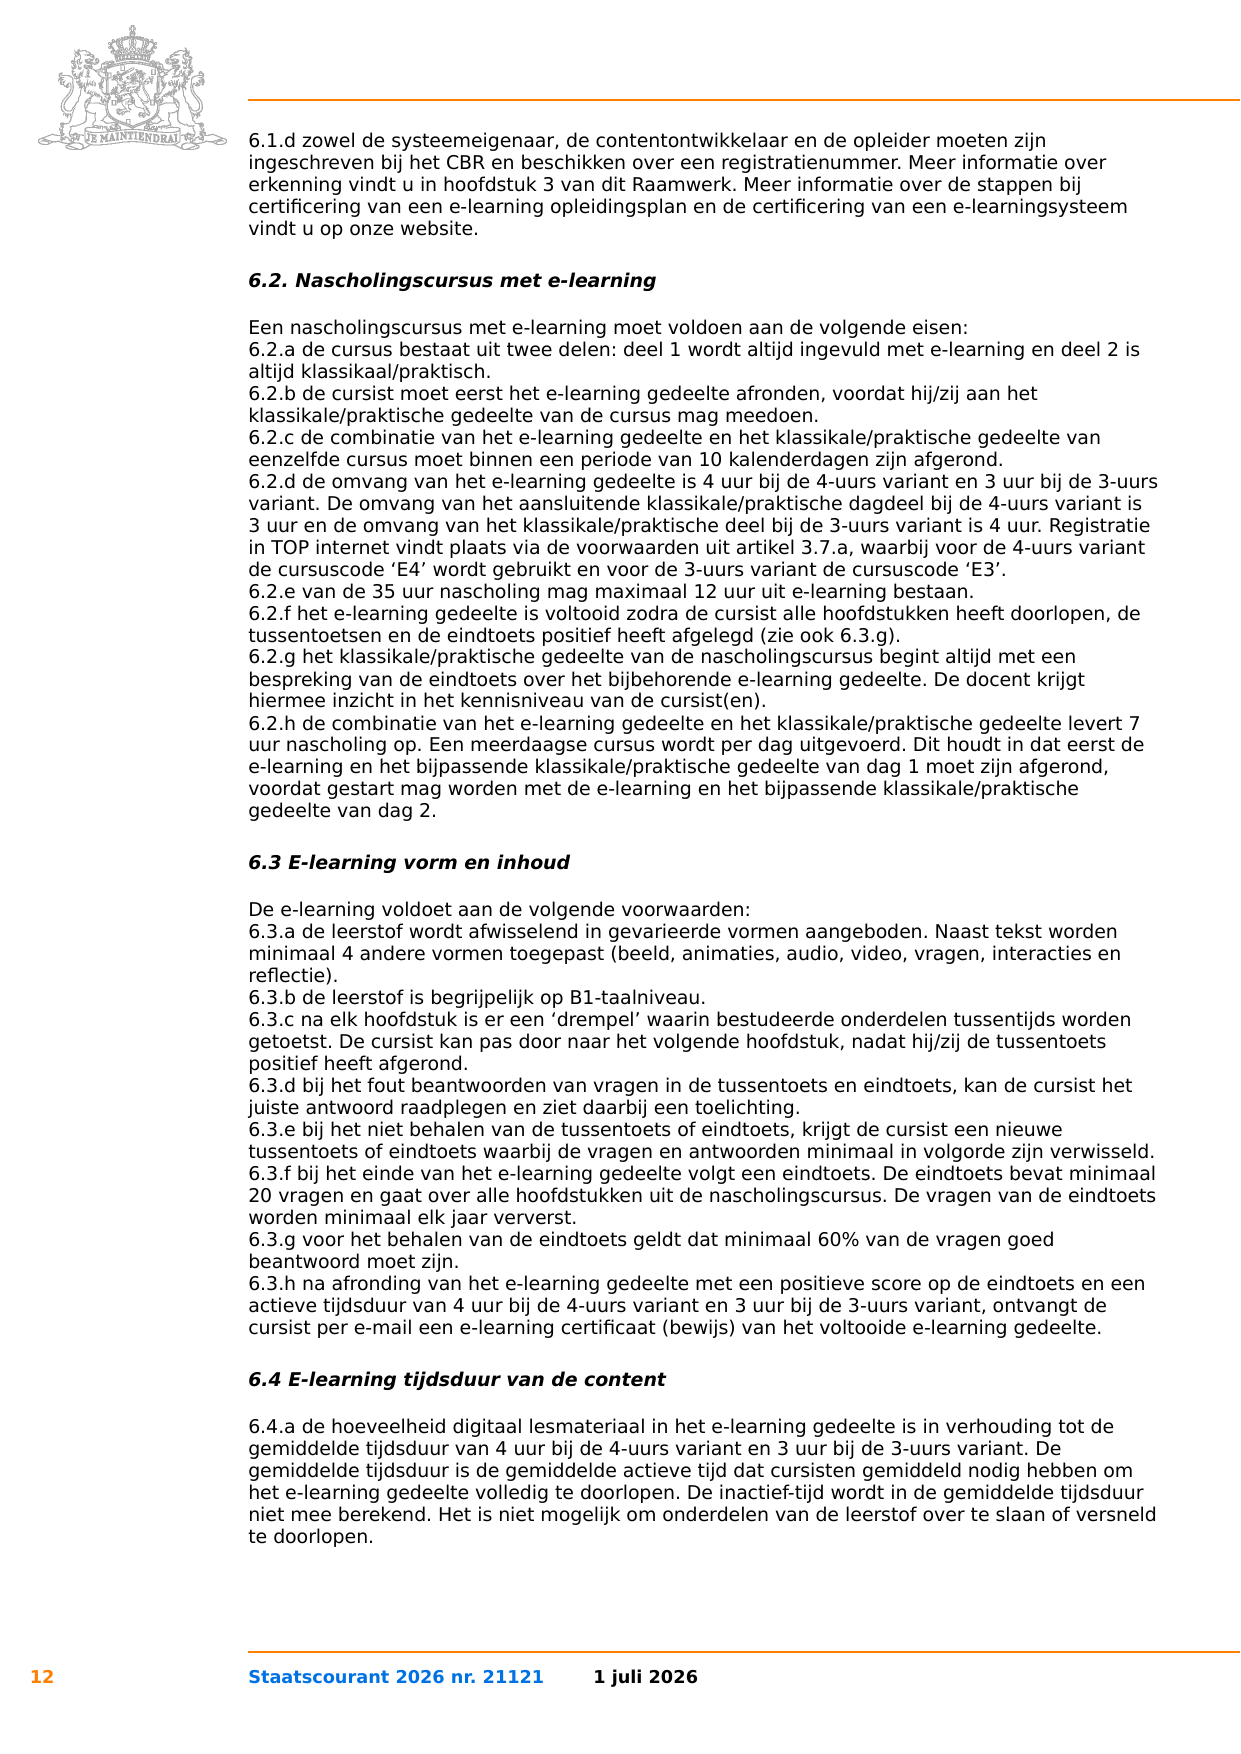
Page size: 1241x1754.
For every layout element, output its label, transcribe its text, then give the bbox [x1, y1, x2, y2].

text 6.3.b de leerstof is begrijpelijk op B1-taalniveau. [248, 987, 1163, 1009]
text 6.2.h de combinatie van het e-learning gedeelte en het klassikale/praktische gedeelte levert 7 uur nascholing op. Een meerdaagse cursus wordt per dag uitgevoerd. Dit houdt in dat eerst de e-learning en het bijpassende klassikale/praktische gedeelte van dag 1 moet zijn afgerond, voordat gestart mag worden met de e-learning en het bijpassende klassikale/praktische gedeelte van dag 2. [248, 712, 1163, 822]
text Een nascholingscursus met e-learning moet voldoen aan de volgende eisen: [248, 317, 1163, 339]
text 6.2.c de combinatie van het e-learning gedeelte en het klassikale/praktische gedeelte van eenzelfde cursus moet binnen een periode van 10 kalenderdagen zijn afgerond. [248, 427, 1163, 471]
subtitle 6.4 E-learning tijdsduur van de content [248, 1369, 1163, 1391]
text 6.3.h na afronding van het e-learning gedeelte met een positieve score op de eindtoets en een actieve tijdsduur van 4 uur bij de 4-uurs variant en 3 uur bij de 3-uurs variant, ontvangt de cursist per e-mail een e-learning certificaat (bewijs) van het voltooide e-learning gedeelte. [248, 1273, 1163, 1339]
subtitle 6.3 E-learning vorm en inhoud [248, 852, 1163, 874]
text 6.3.a de leerstof wordt afwisselend in gevarieerde vormen aangeboden. Naast tekst worden minimaal 4 andere vormen toegepast (beeld, animaties, audio, video, vragen, interacties en reflectie). [248, 921, 1163, 987]
text De e-learning voldoet aan de volgende voorwaarden: [248, 899, 1163, 921]
text 6.2.f het e-learning gedeelte is voltooid zodra de cursist alle hoofdstukken heeft doorlopen, de tussentoetsen en de eindtoets positief heeft afgelegd (zie ook 6.3.g). [248, 602, 1163, 646]
text 6.1.d zowel de systeemeigenaar, de contentontwikkelaar en de opleider moeten zijn ingeschreven bij het CBR en beschikken over een registratienummer. Meer informatie over erkenning vindt u in hoofdstuk 3 van dit Raamwerk. Meer informatie over de stappen bij certificering van een e-learning opleidingsplan en de certificering van een e-learningsysteem vindt u op onze website. [248, 130, 1163, 240]
text 6.2.e van de 35 uur nascholing mag maximaal 12 uur uit e-learning bestaan. [248, 581, 1163, 602]
text 6.2.d de omvang van het e-learning gedeelte is 4 uur bij de 4-uurs variant en 3 uur bij de 3-uurs variant. De omvang van het aansluitende klassikale/praktische dagdeel bij de 4-uurs variant is 3 uur en de omvang van het klassikale/praktische deel bij de 3-uurs variant is 4 uur. Registratie in TOP internet vindt plaats via de voorwaarden uit artikel 3.7.a, waarbij voor de 4-uurs variant de cursuscode ‘E4’ wordt gebruikt en voor de 3-uurs variant de cursuscode ‘E3’. [248, 471, 1163, 581]
text 6.3.f bij het einde van het e-learning gedeelte volgt een eindtoets. De eindtoets bevat minimaal 20 vragen en gaat over alle hoofdstukken uit de nascholingscursus. De vragen van de eindtoets worden minimaal elk jaar ververst. [248, 1163, 1163, 1229]
subtitle 6.2. Nascholingscursus met e-learning [248, 270, 1163, 292]
text 6.4.a de hoeveelheid digitaal lesmateriaal in het e-learning gedeelte is in verhouding tot de gemiddelde tijdsduur van 4 uur bij de 4-uurs variant en 3 uur bij de 3-uurs variant. De gemiddelde tijdsduur is de gemiddelde actieve tijd dat cursisten gemiddeld nodig hebben om het e-learning gedeelte volledig te doorlopen. De inactief-tijd wordt in de gemiddelde tijdsduur niet mee berekend. Het is niet mogelijk om onderdelen van de leerstof over te slaan of versneld te doorlopen. [248, 1416, 1163, 1548]
text 6.3.g voor het behalen van de eindtoets geldt dat minimaal 60% van de vragen goed beantwoord moet zijn. [248, 1229, 1163, 1273]
text 6.2.a de cursus bestaat uit twee delen: deel 1 wordt altijd ingevuld met e-learning en deel 2 is altijd klassikaal/praktisch. [248, 339, 1163, 383]
picture [38, 25, 227, 150]
text 6.3.c na elk hoofdstuk is er een ‘drempel’ waarin bestudeerde onderdelen tussentijds worden getoetst. De cursist kan pas door naar het volgende hoofdstuk, nadat hij/zij de tussentoets positief heeft afgerond. [248, 1009, 1163, 1075]
text 6.2.g het klassikale/praktische gedeelte van de nascholingscursus begint altijd met een bespreking van de eindtoets over het bijbehorende e-learning gedeelte. De docent krijgt hiermee inzicht in het kennisniveau van de cursist(en). [248, 646, 1163, 712]
text 6.2.b de cursist moet eerst het e-learning gedeelte afronden, voordat hij/zij aan het klassikale/praktische gedeelte van de cursus mag meedoen. [248, 383, 1163, 427]
text 6.3.e bij het niet behalen van de tussentoets of eindtoets, krijgt de cursist een nieuwe tussentoets of eindtoets waarbij de vragen en antwoorden minimaal in volgorde zijn verwisseld. [248, 1119, 1163, 1163]
text 6.3.d bij het fout beantwoorden van vragen in de tussentoets en eindtoets, kan de cursist het juiste antwoord raadplegen en ziet daarbij een toelichting. [248, 1075, 1163, 1119]
